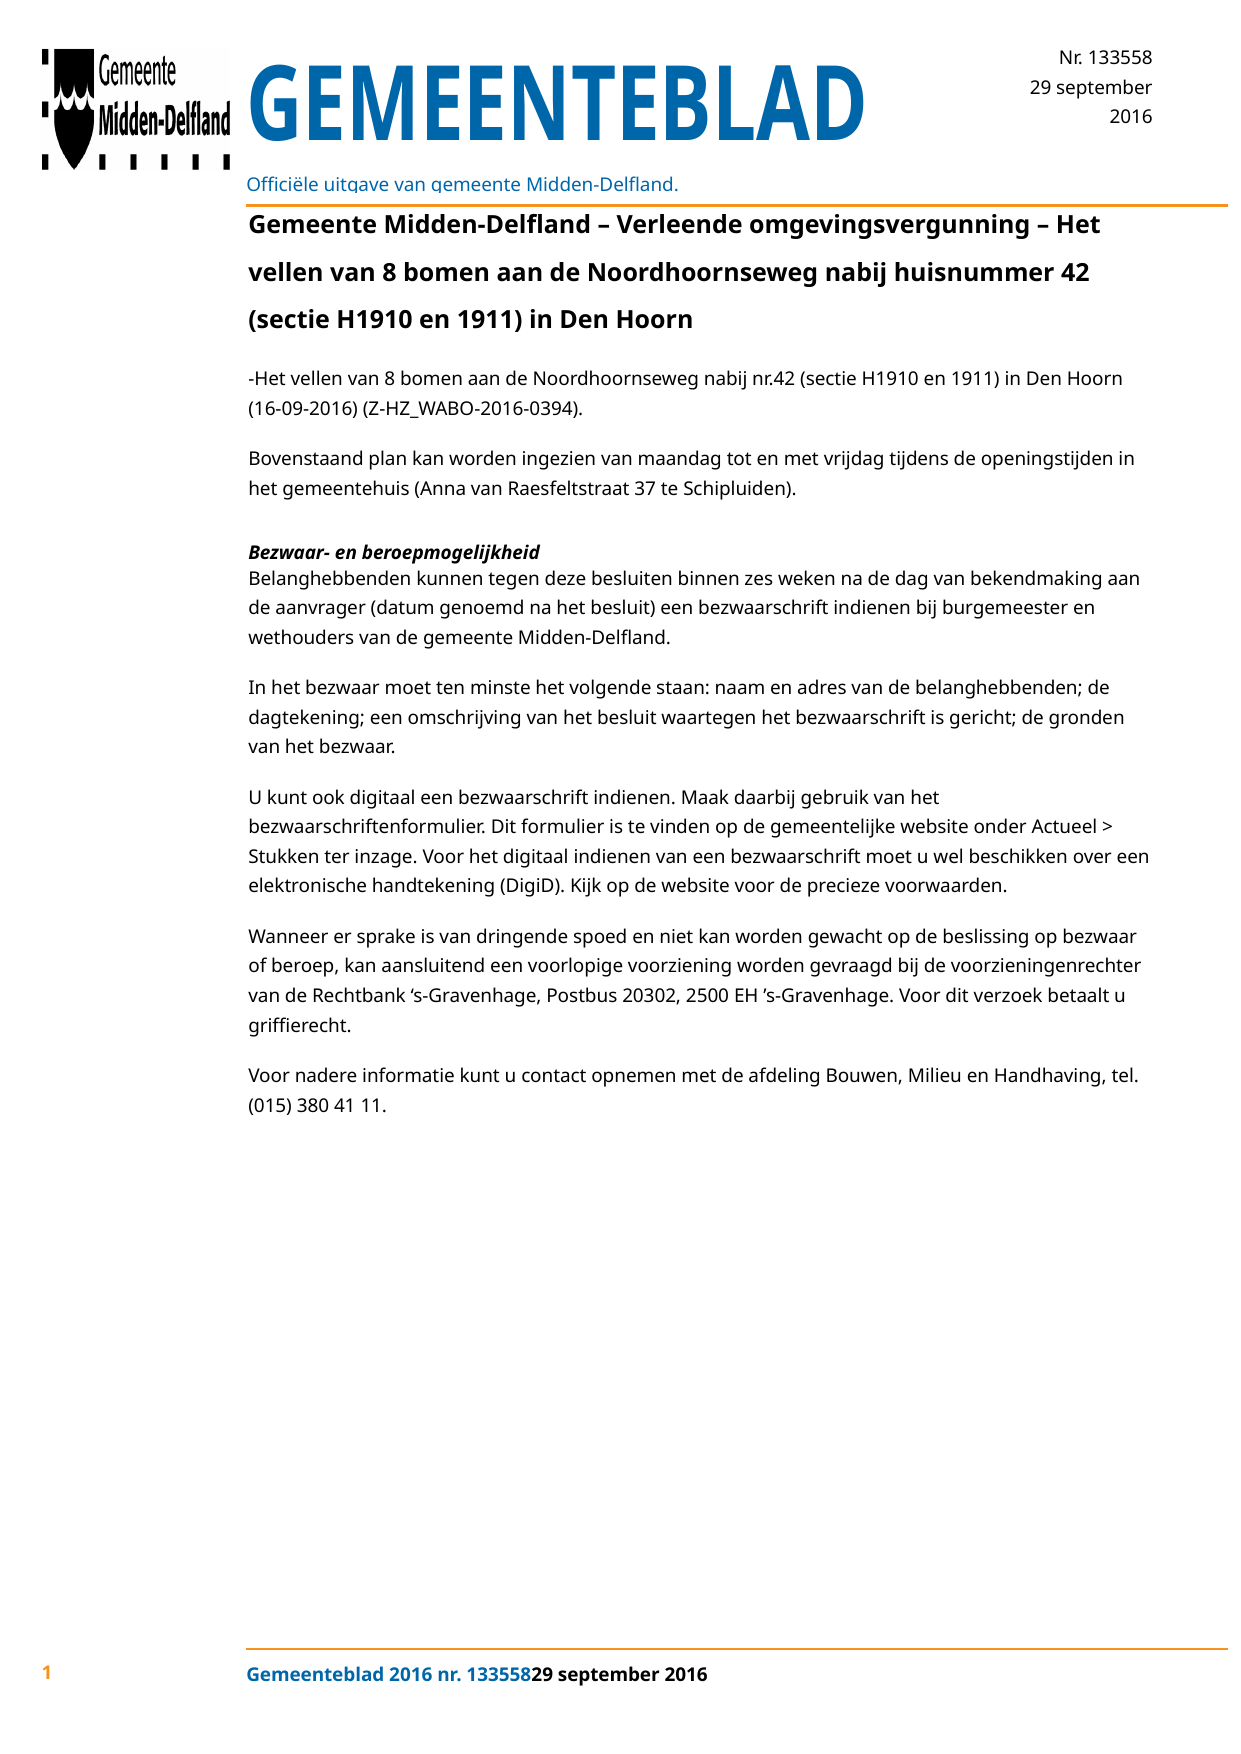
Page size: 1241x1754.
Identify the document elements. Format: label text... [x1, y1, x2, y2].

text Voor nadere informatie kunt u contact opnemen met de afdeling Bouwen, Milieu en Handhaving, tel. (015) 380 41 11. [248, 1062, 1152, 1118]
text Wanneer er sprake is van dringende spoed en niet kan worden gewacht op de beslissing op bezwaar of beroep, kan aansluitend een voorlopige voorziening worden gevraagd bij de voorzieningenrechter van de Rechtbank ‘s-Gravenhage, Postbus 20302, 2500 EH ’s-Gravenhage. Voor dit verzoek betaalt u griffierecht. [248, 923, 1152, 1038]
text Bezwaar- en beroepmogelijkheid [248, 539, 1152, 565]
text Bovenstaand plan kan worden ingezien van maandag tot en met vrijdag tijdens de openingstijden in het gemeentehuis (Anna van Raesfeltstraat 37 te Schipluiden). [248, 446, 1152, 501]
text U kunt ook digitaal een bezwaarschrift indienen. Maak daarbij gebruik van het bezwaarschriftenformulier. Dit formulier is te vinden op de gemeentelijke website onder Actueel > Stukken ter inzage. Voor het digitaal indienen van een bezwaarschrift moet u wel beschikken over een elektronische handtekening (DigiD). Kijk op de website voor de precieze voorwaarden. [248, 784, 1152, 898]
text -Het vellen van 8 bomen aan de Noordhoornseweg nabij nr.42 (sectie H1910 en 1911) in Den Hoorn (16-09-2016) (Z-HZ_WABO-2016-0394). [248, 366, 1152, 421]
picture [41, 47, 231, 172]
text Gemeente Midden-Delfland – Verleende omgevingsvergunning – Het vellen van 8 bomen aan de Noordhoornseweg nabij huisnummer 42 (sectie H1910 en 1911) in Den Hoorn [248, 207, 1152, 336]
text In het bezwaar moet ten minste het volgende staan: naam en adres van de belanghebbenden; de dagtekening; een omschrijving van het besluit waartegen het bezwaarschrift is gericht; de gronden van het bezwaar. [248, 674, 1152, 759]
text Belanghebbenden kunnen tegen deze besluiten binnen zes weken na de dag van bekendmaking aan de aanvrager (datum genoemd na het besluit) een bezwaarschrift indienen bij burgemeester en wethouders van de gemeente Midden-Delfland. [248, 565, 1152, 650]
